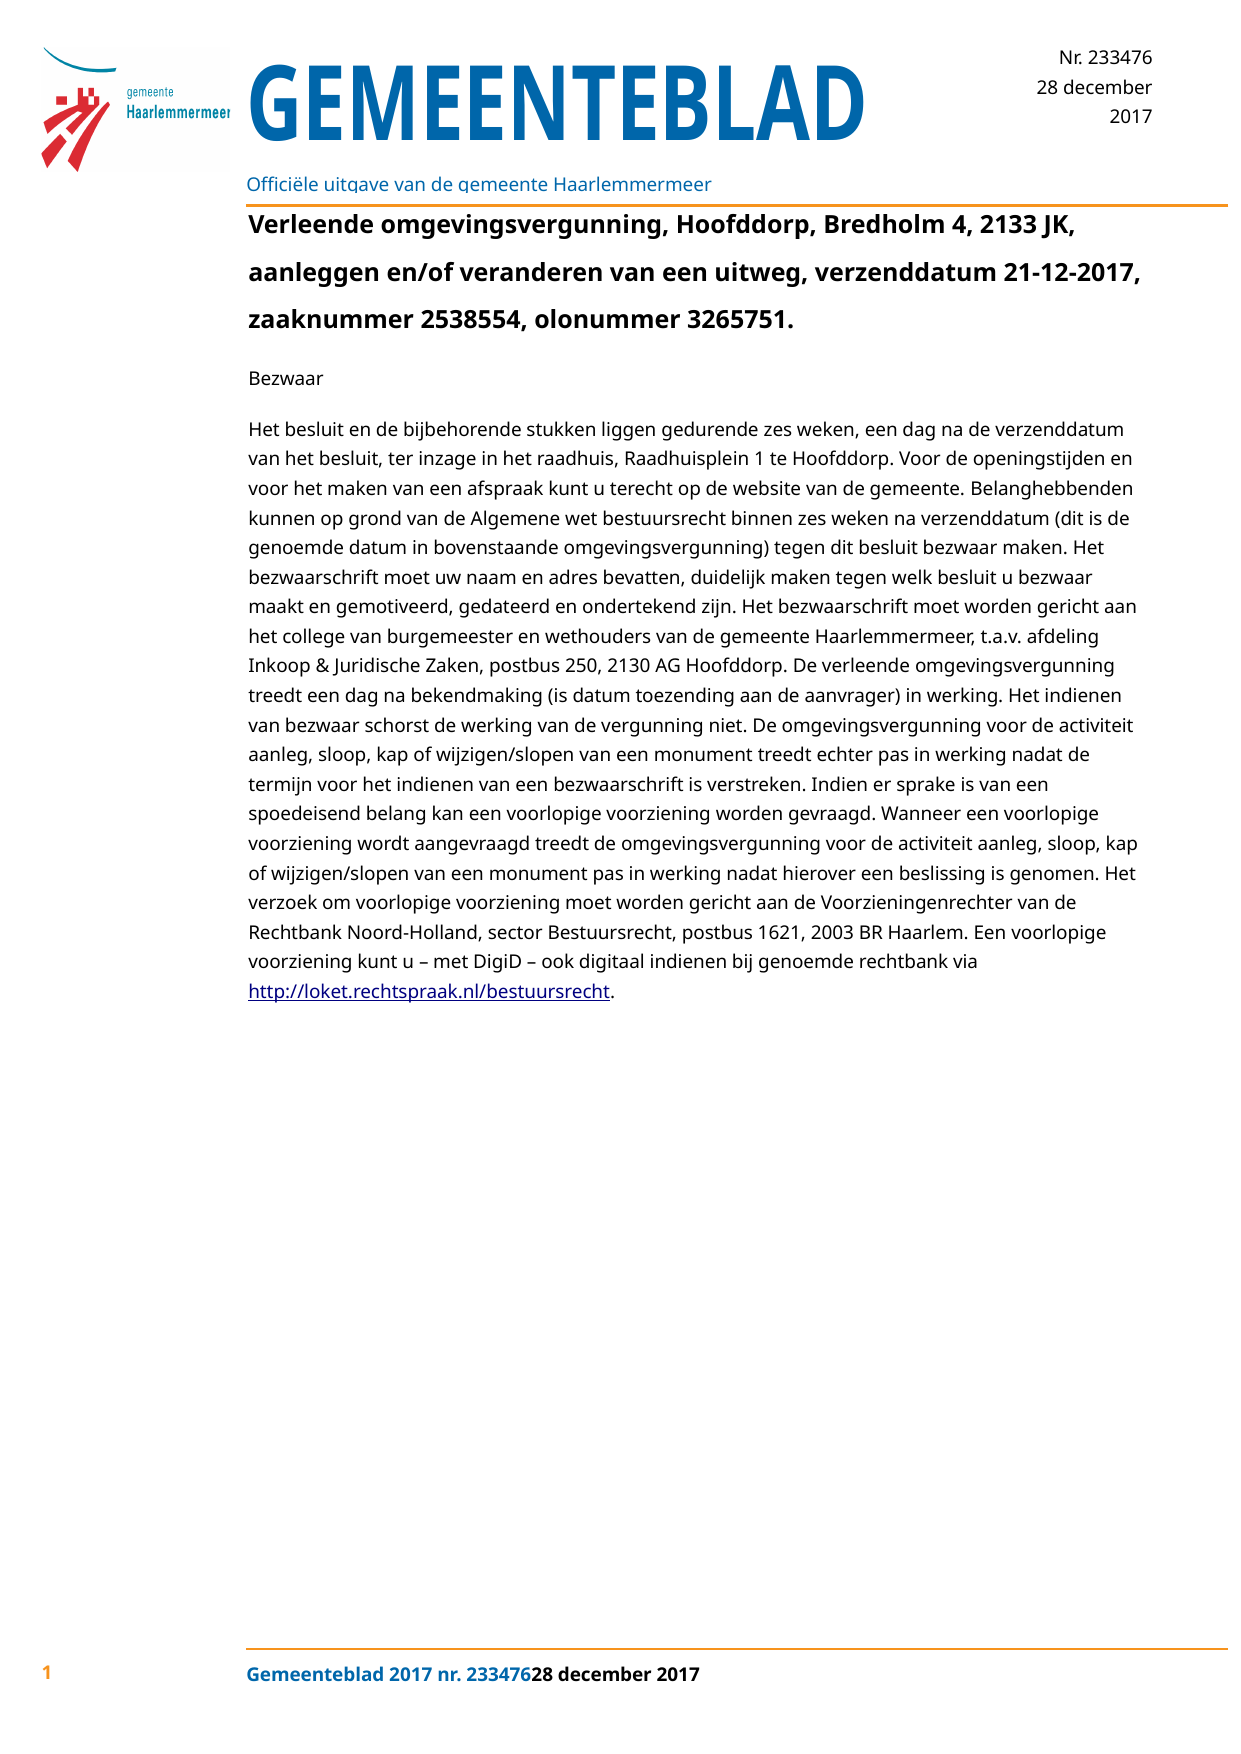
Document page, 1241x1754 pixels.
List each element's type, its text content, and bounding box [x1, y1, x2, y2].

picture [41, 47, 231, 172]
text Het besluit en de bijbehorende stukken liggen gedurende zes weken, een dag na de verzenddatum van het besluit, ter inzage in het raadhuis, Raadhuisplein 1 te Hoofddorp. Voor de openingstijden en voor het maken van een afspraak kunt u terecht op de website van de gemeente. Belanghebbenden kunnen op grond van de Algemene wet bestuursrecht binnen zes weken na verzenddatum (dit is de genoemde datum in bovenstaande omgevingsvergunning) tegen dit besluit bezwaar maken. Het bezwaarschrift moet uw naam en adres bevatten, duidelijk maken tegen welk besluit u bezwaar maakt en gemotiveerd, gedateerd en ondertekend zijn. Het bezwaarschrift moet worden gericht aan het college van burgemeester en wethouders van de gemeente Haarlemmermeer, t.a.v. afdeling Inkoop & Juridische Zaken, postbus 250, 2130 AG Hoofddorp. De verleende omgevingsvergunning treedt een dag na bekendmaking (is datum toezending aan de aanvrager) in werking. Het indienen van bezwaar schorst de werking van de vergunning niet. De omgevingsvergunning voor de activiteit aanleg, sloop, kap of wijzigen/slopen van een monument treedt echter pas in werking nadat de termijn voor het indienen van een bezwaarschrift is verstreken. Indien er sprake is van een spoedeisend belang kan een voorlopige voorziening worden gevraagd. Wanneer een voorlopige voorziening wordt aangevraagd treedt de omgevingsvergunning voor de activiteit aanleg, sloop, kap of wijzigen/slopen van een monument pas in werking nadat hierover een beslissing is genomen. Het verzoek om voorlopige voorziening moet worden gericht aan de Voorzieningenrechter van de Rechtbank Noord-Holland, sector Bestuursrecht, postbus 1621, 2003 BR Haarlem. Een voorlopige voorziening kunt u – met DigiD – ook digitaal indienen bij genoemde rechtbank via http://loket.rechtspraak.nl/bestuursrecht. [248, 416, 1152, 1004]
text Verleende omgevingsvergunning, Hoofddorp, Bredholm 4, 2133 JK, aanleggen en/of veranderen van een uitweg, verzenddatum 21-12-2017, zaaknummer 2538554, olonummer 3265751. [248, 207, 1152, 336]
text Bezwaar [248, 366, 1152, 391]
